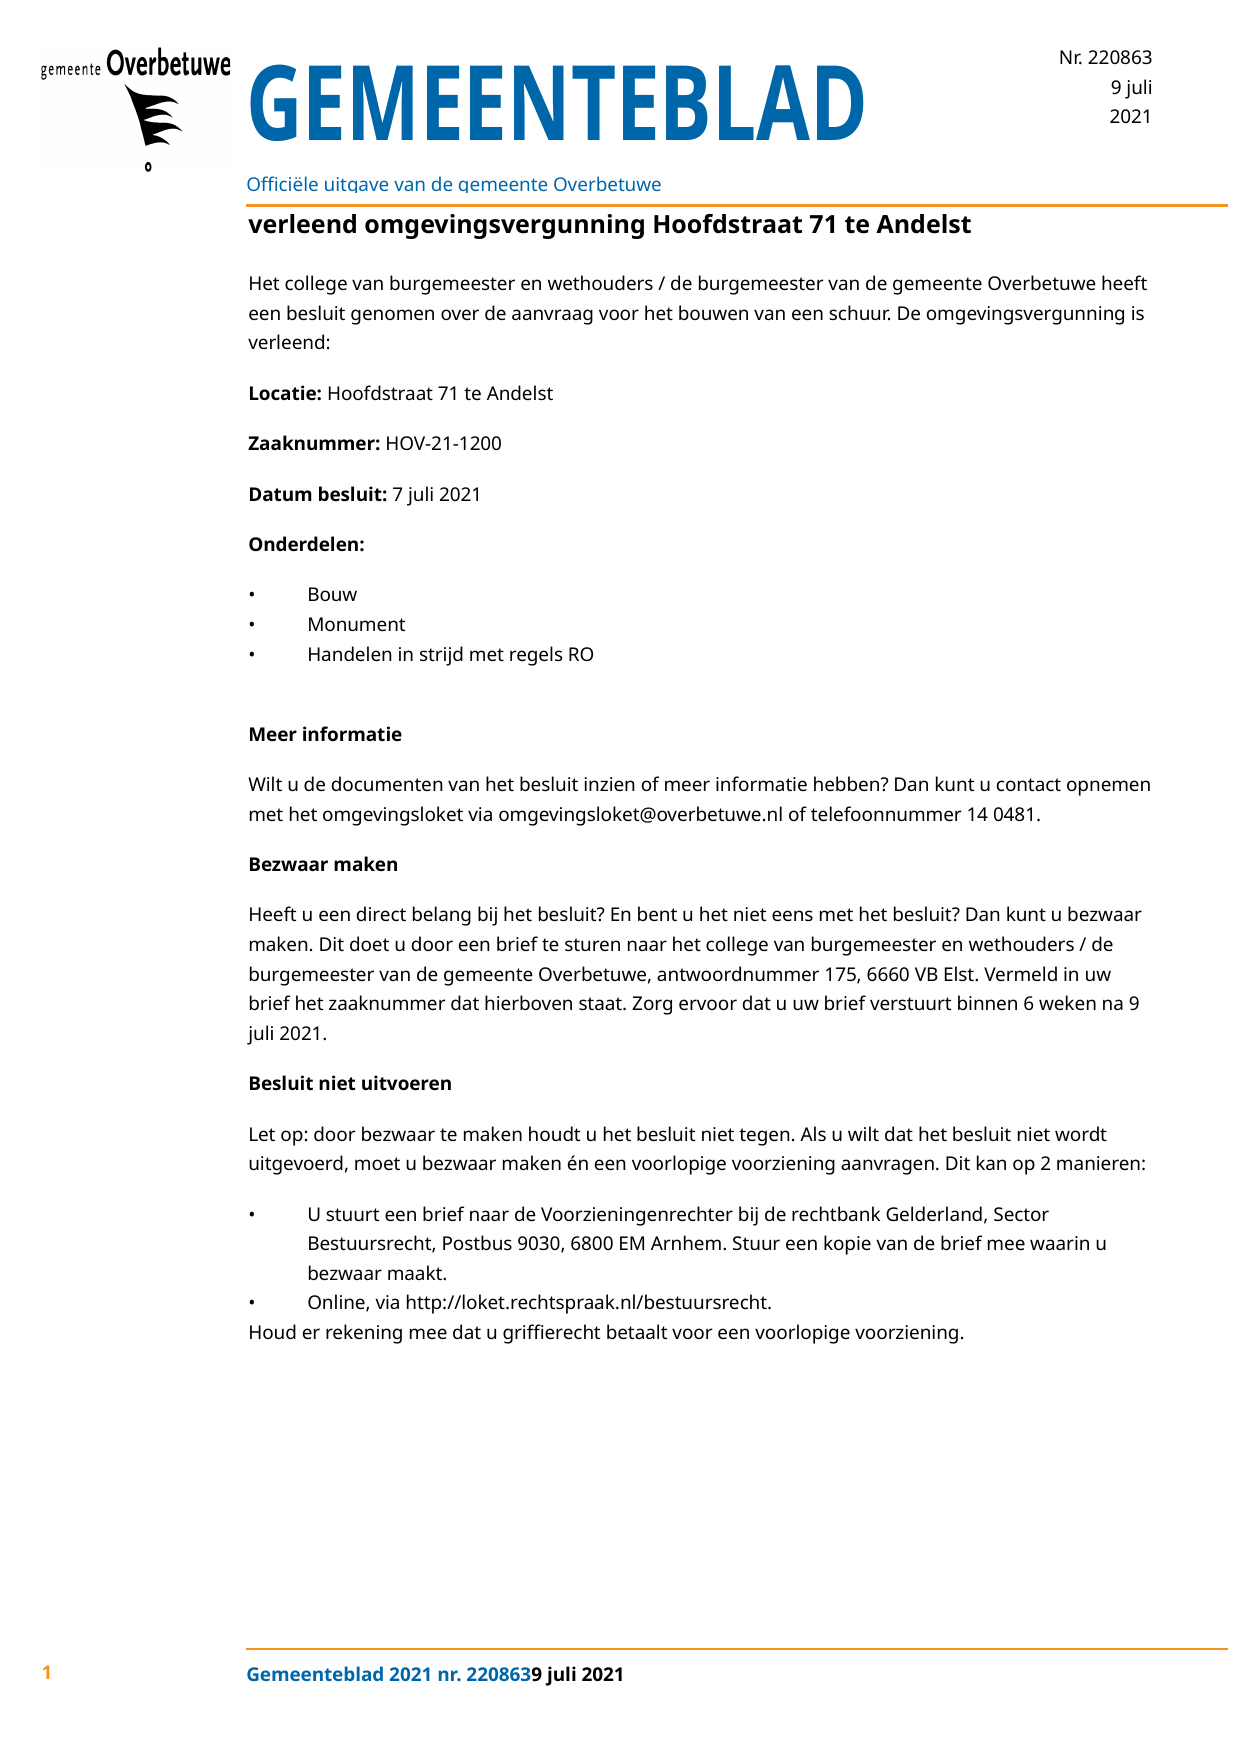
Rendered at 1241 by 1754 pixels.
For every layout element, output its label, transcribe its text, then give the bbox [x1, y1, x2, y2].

text Locatie: Hoofdstraat 71 te Andelst [248, 380, 1152, 406]
text Zaaknummer: HOV-21-1200 [248, 430, 1152, 456]
list U stuurt een brief naar de Voorzieningenrechter bij de rechtbank Gelderland, Sector Bestuursrecht, Postbus 9030, 6800 EM Arnhem. Stuur een kopie van de brief mee waarin u bezwaar maakt. [248, 1201, 1152, 1286]
list Monument [248, 611, 1152, 637]
text verleend omgevingsvergunning Hoofdstraat 71 te Andelst [248, 207, 1152, 241]
text Heeft u een direct belang bij het besluit? En bent u het niet eens met het besluit? Dan kunt u bezwaar maken. Dit doet u door een brief te sturen naar het college van burgemeester en wethouders / de burgemeester van de gemeente Overbetuwe, antwoordnummer 175, 6660 VB Elst. Vermeld in uw brief het zaaknummer dat hierboven staat. Zorg ervoor dat u uw brief verstuurt binnen 6 weken na 9 juli 2021. [248, 902, 1152, 1046]
list Handelen in strijd met regels RO [248, 641, 1152, 666]
text Onderdelen: [248, 531, 1152, 557]
text Houd er rekening mee dat u griffierecht betaalt voor een voorlopige voorziening. [248, 1319, 1152, 1345]
list Bouw [248, 582, 1152, 607]
text Wilt u de documenten van het besluit inzien of meer informatie hebben? Dan kunt u contact opnemen met het omgevingsloket via omgevingsloket@overbetuwe.nl of telefoonnummer 14 0481. [248, 771, 1152, 826]
text Datum besluit: 7 juli 2021 [248, 481, 1152, 506]
text Besluit niet uitvoeren [248, 1070, 1152, 1096]
text Meer informatie [248, 721, 1152, 746]
list Online, via http://loket.rechtspraak.nl/bestuursrecht. [248, 1289, 1152, 1315]
text Let op: door bezwaar te maken houdt u het besluit niet tegen. Als u wilt dat het besluit niet wordt uitgevoerd, moet u bezwaar maken én een voorlopige voorziening aanvragen. Dit kan op 2 manieren: [248, 1121, 1152, 1176]
text Bezwaar maken [248, 851, 1152, 877]
text Het college van burgemeester en wethouders / de burgemeester van de gemeente Overbetuwe heeft een besluit genomen over de aanvraag voor het bouwen van een schuur. De omgevingsvergunning is verleend: [248, 270, 1152, 355]
picture [41, 47, 231, 172]
